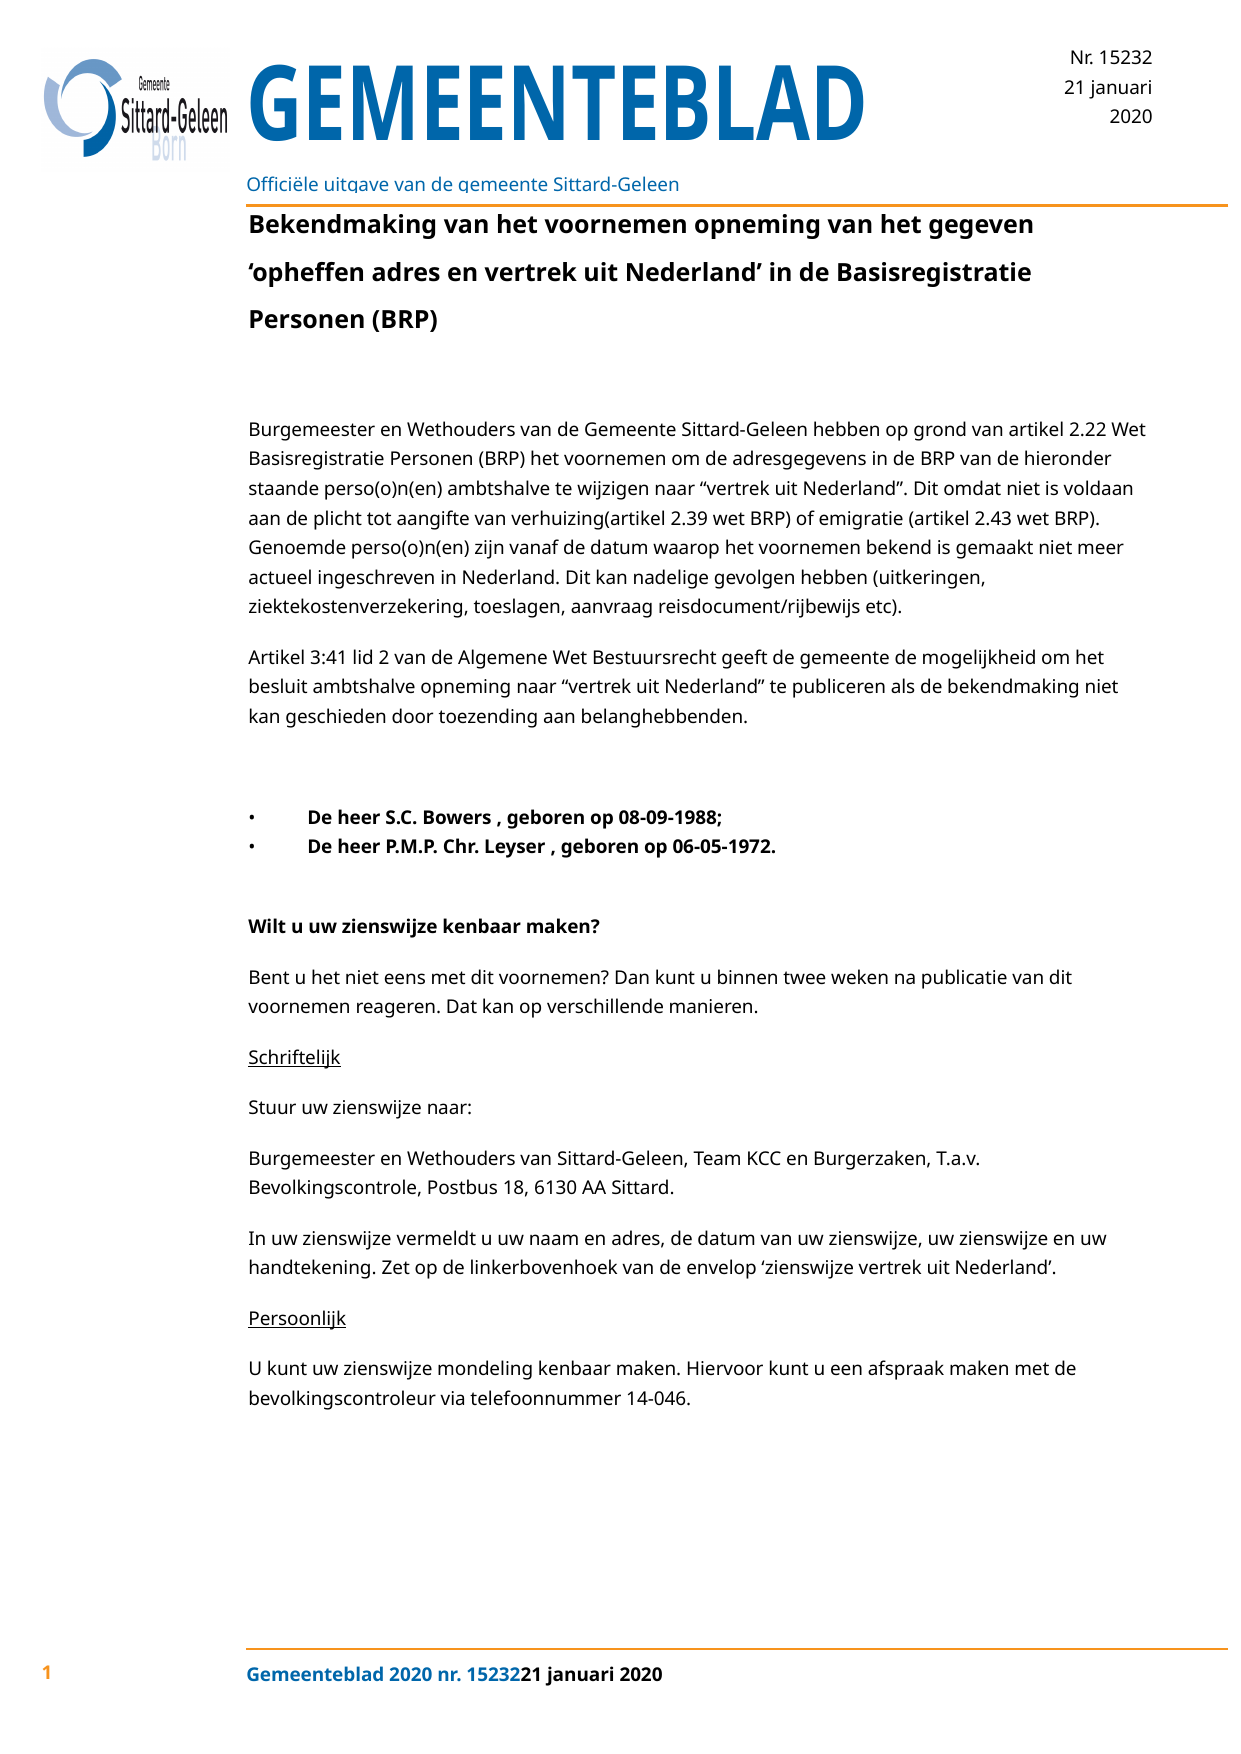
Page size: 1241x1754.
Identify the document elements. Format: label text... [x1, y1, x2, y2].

text Artikel 3:41 lid 2 van de Algemene Wet Bestuursrecht geeft de gemeente de mogelijkheid om het besluit ambtshalve opneming naar “vertrek uit Nederland” te publiceren als de bekendmaking niet kan geschieden door toezending aan belanghebbenden. [248, 644, 1152, 729]
text Schriftelijk [248, 1044, 1152, 1069]
text Burgemeester en Wethouders van de Gemeente Sittard-Geleen hebben op grond van artikel 2.22 Wet Basisregistratie Personen (BRP) het voornemen om de adresgegevens in de BRP van de hieronder staande perso(o)n(en) ambtshalve te wijzigen naar “vertrek uit Nederland”. Dit omdat niet is voldaan aan de plicht tot aangifte van verhuizing(artikel 2.39 wet BRP) of emigratie (artikel 2.43 wet BRP). Genoemde perso(o)n(en) zijn vanaf de datum waarop het voornemen bekend is gemaakt niet meer actueel ingeschreven in Nederland. Dit kan nadelige gevolgen hebben (uitkeringen, ziektekostenverzekering, toeslagen, aanvraag reisdocument/rijbewijs etc). [248, 416, 1152, 619]
text Persoonlijk [248, 1305, 1152, 1330]
picture [41, 47, 231, 172]
text Wilt u uw zienswijze kenbaar maken? [248, 913, 1152, 939]
text U kunt uw zienswijze mondeling kenbaar maken. Hiervoor kunt u een afspraak maken met de bevolkingscontroleur via telefoonnummer 14-046. [248, 1355, 1152, 1410]
text In uw zienswijze vermeldt u uw naam en adres, de datum van uw zienswijze, uw zienswijze en uw handtekening. Zet op de linkerbovenhoek van de envelop ‘zienswijze vertrek uit Nederland’. [248, 1225, 1152, 1280]
list De heer S.C. Bowers , geboren op 08-09-1988; [248, 804, 1152, 829]
text Bekendmaking van het voornemen opneming van het gegeven ‘opheffen adres en vertrek uit Nederland’ in de Basisregistratie Personen (BRP) [248, 207, 1152, 336]
text Burgemeester en Wethouders van Sittard-Geleen, Team KCC en Burgerzaken, T.a.v. Bevolkingscontrole, Postbus 18, 6130 AA Sittard. [248, 1145, 1152, 1200]
list De heer P.M.P. Chr. Leyser , geboren op 06-05-1972. [248, 833, 1152, 859]
text Bent u het niet eens met dit voornemen? Dan kunt u binnen twee weken na publicatie van dit voornemen reageren. Dat kan op verschillende manieren. [248, 964, 1152, 1019]
text Stuur uw zienswijze naar: [248, 1094, 1152, 1120]
